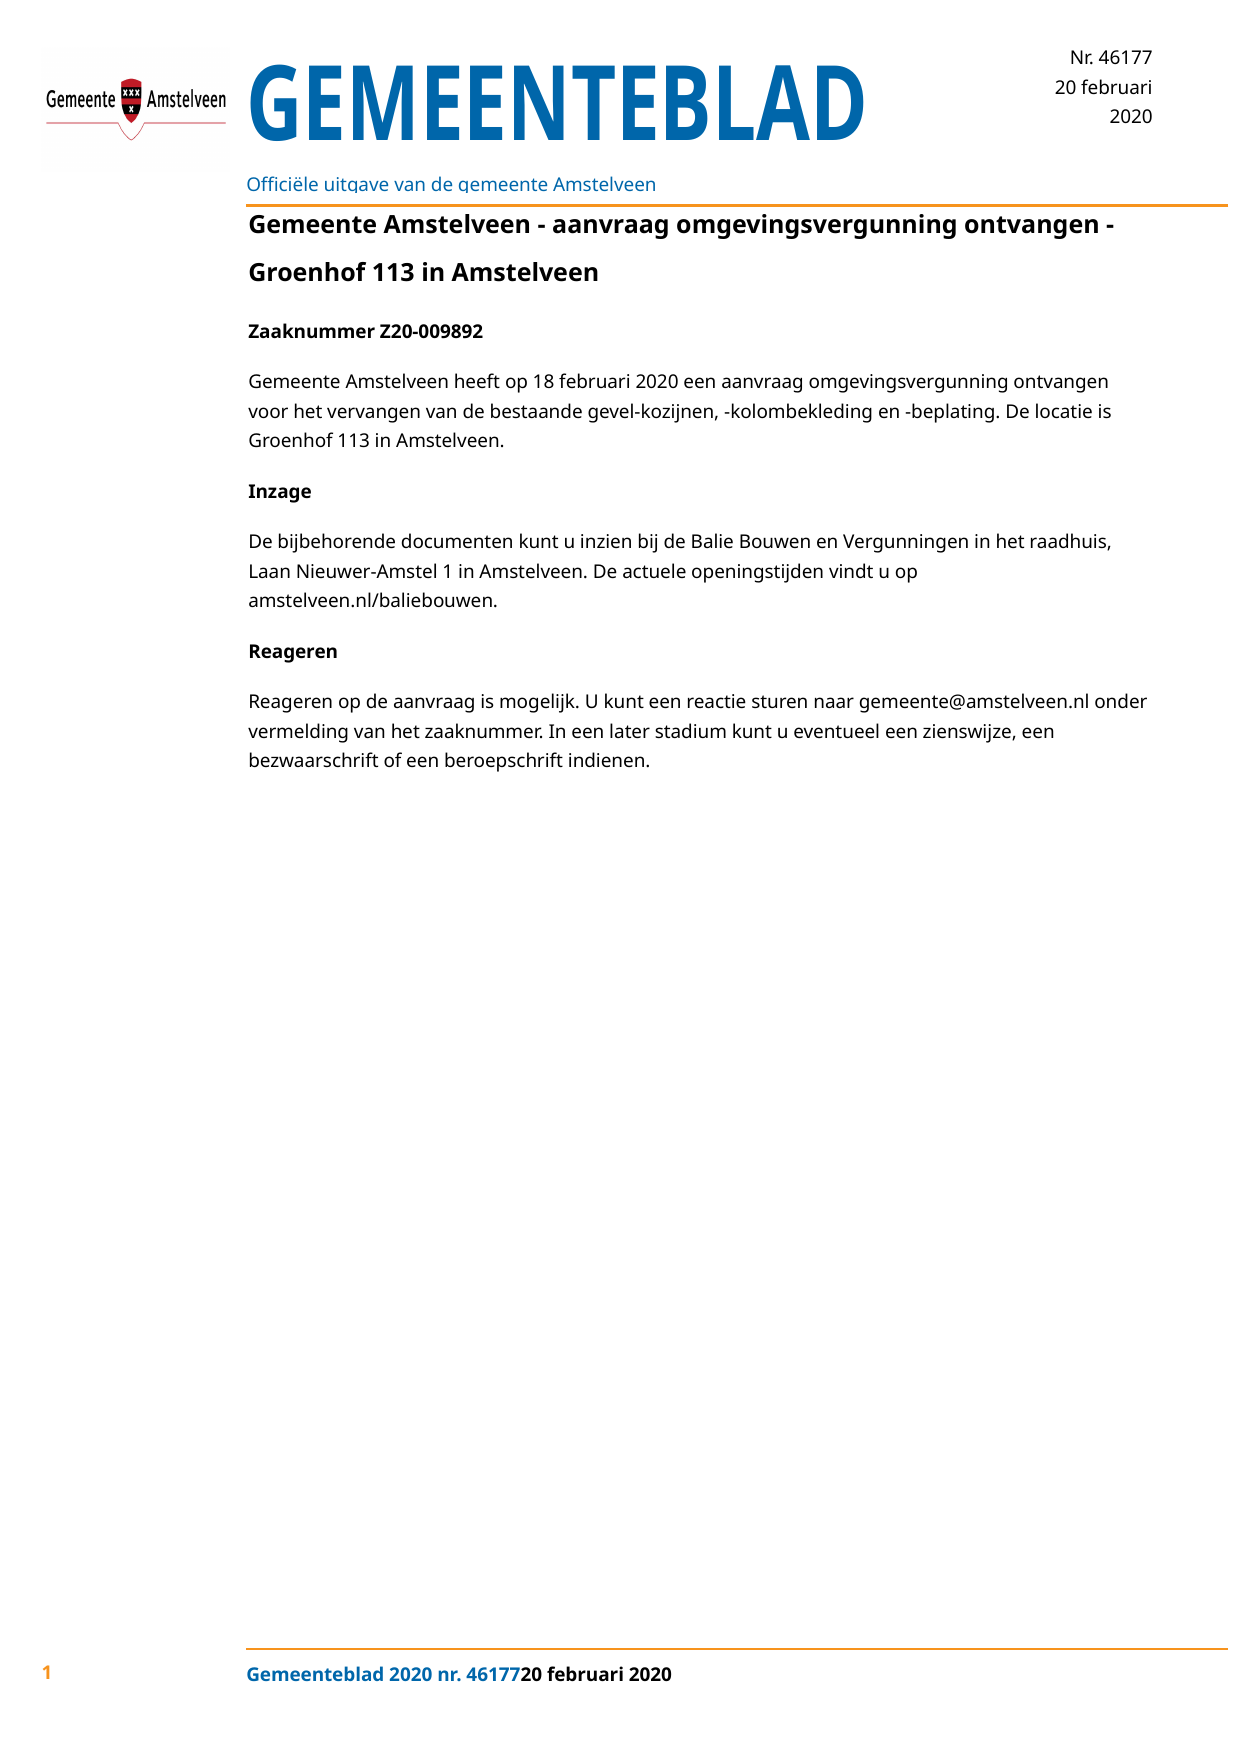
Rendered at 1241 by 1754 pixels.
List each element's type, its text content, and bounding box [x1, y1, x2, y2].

text Reageren op de aanvraag is mogelijk. U kunt een reactie sturen naar gemeente@amstelveen.nl onder vermelding van het zaaknummer. In een later stadium kunt u eventueel een zienswijze, een bezwaarschrift of een beroepschrift indienen. [248, 688, 1152, 773]
text Gemeente Amstelveen - aanvraag omgevingsvergunning ontvangen - Groenhof 113 in Amstelveen [248, 207, 1152, 288]
text Zaaknummer Z20-009892 [248, 318, 1152, 344]
picture [41, 47, 231, 172]
text Reageren [248, 638, 1152, 664]
text Gemeente Amstelveen heeft op 18 februari 2020 een aanvraag omgevingsvergunning ontvangen voor het vervangen van de bestaande gevel-kozijnen, -kolombekleding en -beplating. De locatie is Groenhof 113 in Amstelveen. [248, 368, 1152, 453]
text Inzage [248, 478, 1152, 504]
text De bijbehorende documenten kunt u inzien bij de Balie Bouwen en Vergunningen in het raadhuis, Laan Nieuwer-Amstel 1 in Amstelveen. De actuele openingstijden vindt u op amstelveen.nl/baliebouwen. [248, 528, 1152, 613]
